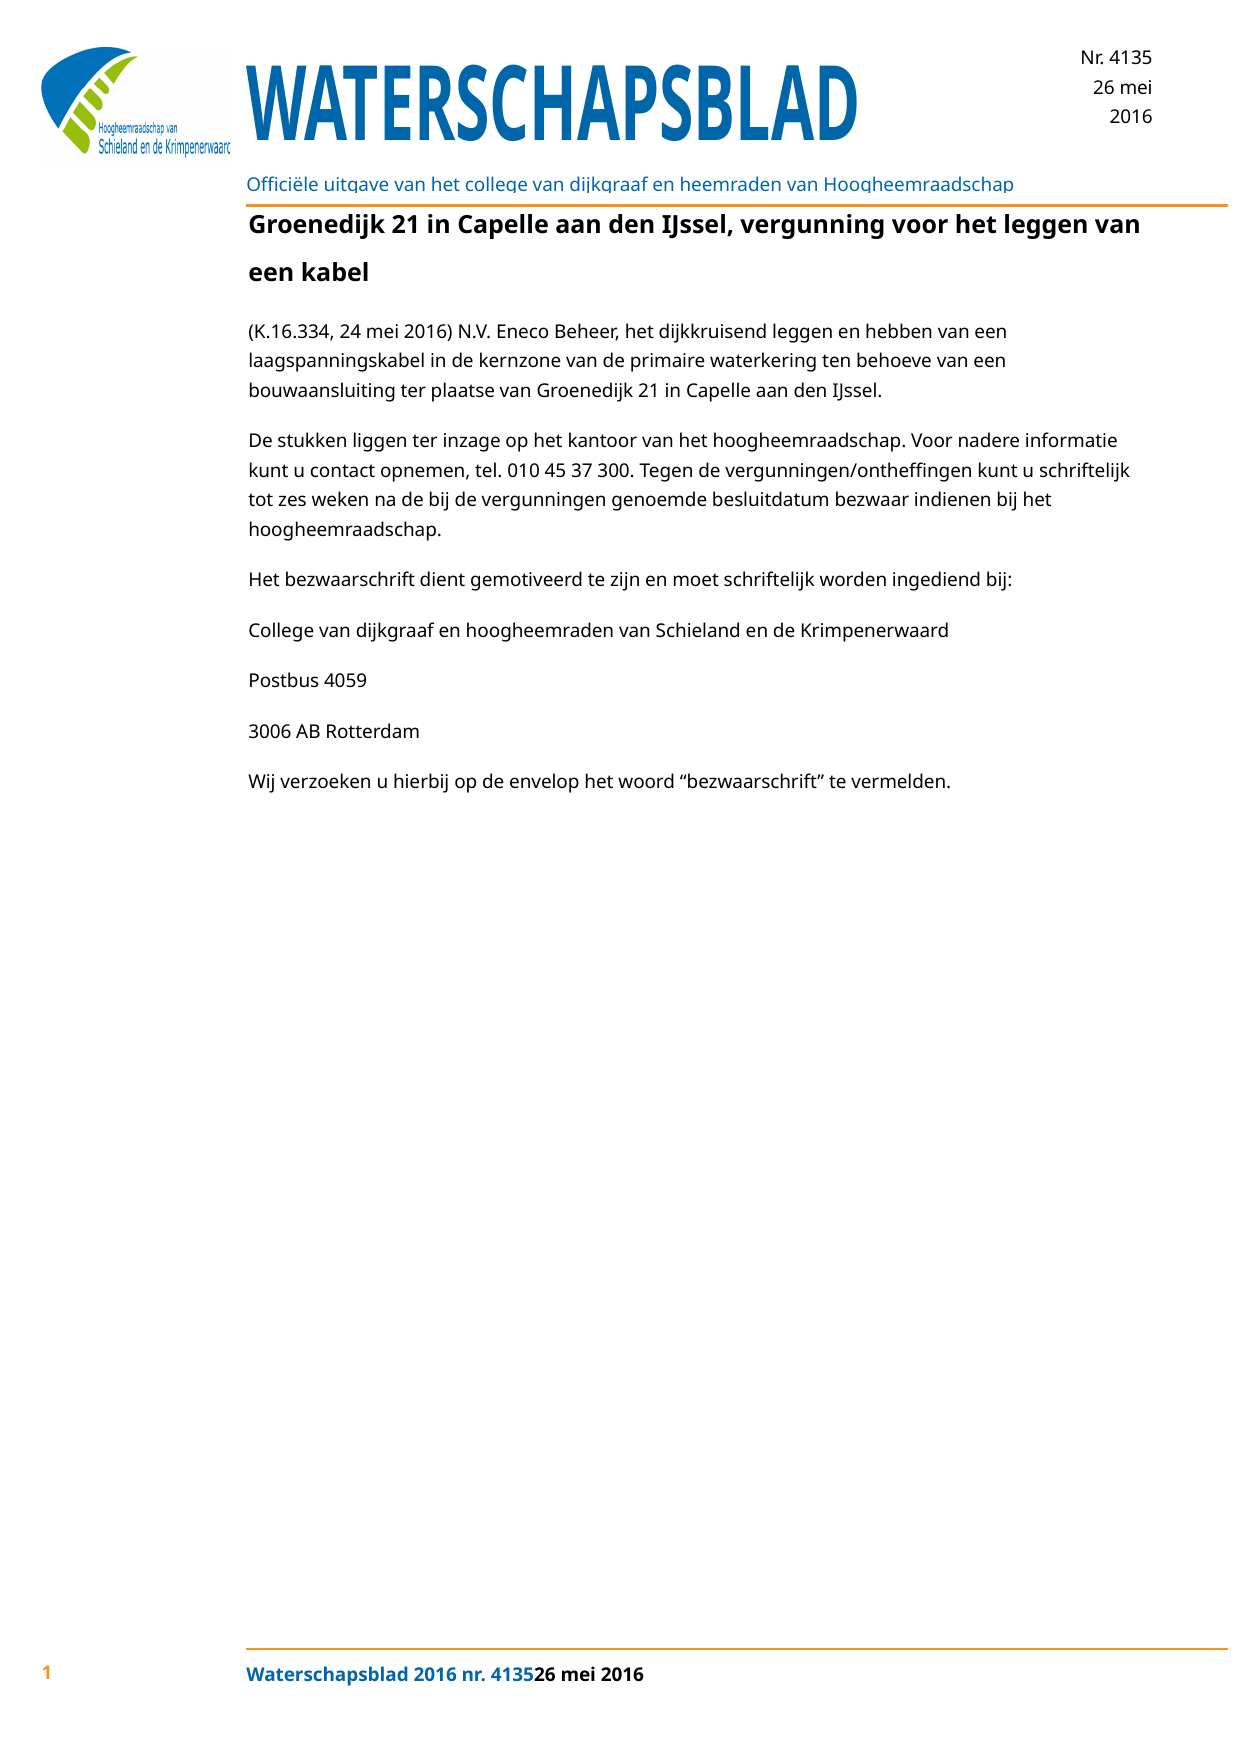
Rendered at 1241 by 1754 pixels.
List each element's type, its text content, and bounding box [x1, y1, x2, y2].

text (K.16.334, 24 mei 2016) N.V. Eneco Beheer, het dijkkruisend leggen en hebben van een laagspanningskabel in de kernzone van de primaire waterkering ten behoeve van een bouwaansluiting ter plaatse van Groenedijk 21 in Capelle aan den IJssel. [248, 318, 1152, 403]
text College van dijkgraaf en hoogheemraden van Schieland en de Krimpenerwaard [248, 617, 1152, 643]
text Het bezwaarschrift dient gemotiveerd te zijn en moet schriftelijk worden ingediend bij: [248, 567, 1152, 592]
text Groenedijk 21 in Capelle aan den IJssel, vergunning voor het leggen van een kabel [248, 207, 1152, 288]
text Postbus 4059 [248, 667, 1152, 693]
picture [41, 47, 231, 172]
text 3006 AB Rotterdam [248, 718, 1152, 744]
text De stukken liggen ter inzage op het kantoor van het hoogheemraadschap. Voor nadere informatie kunt u contact opnemen, tel. 010 45 37 300. Tegen de vergunningen/ontheffingen kunt u schriftelijk tot zes weken na de bij de vergunningen genoemde besluitdatum bezwaar indienen bij het hoogheemraadschap. [248, 427, 1152, 542]
text Wij verzoeken u hierbij op de envelop het woord “bezwaarschrift” te vermelden. [248, 768, 1152, 794]
